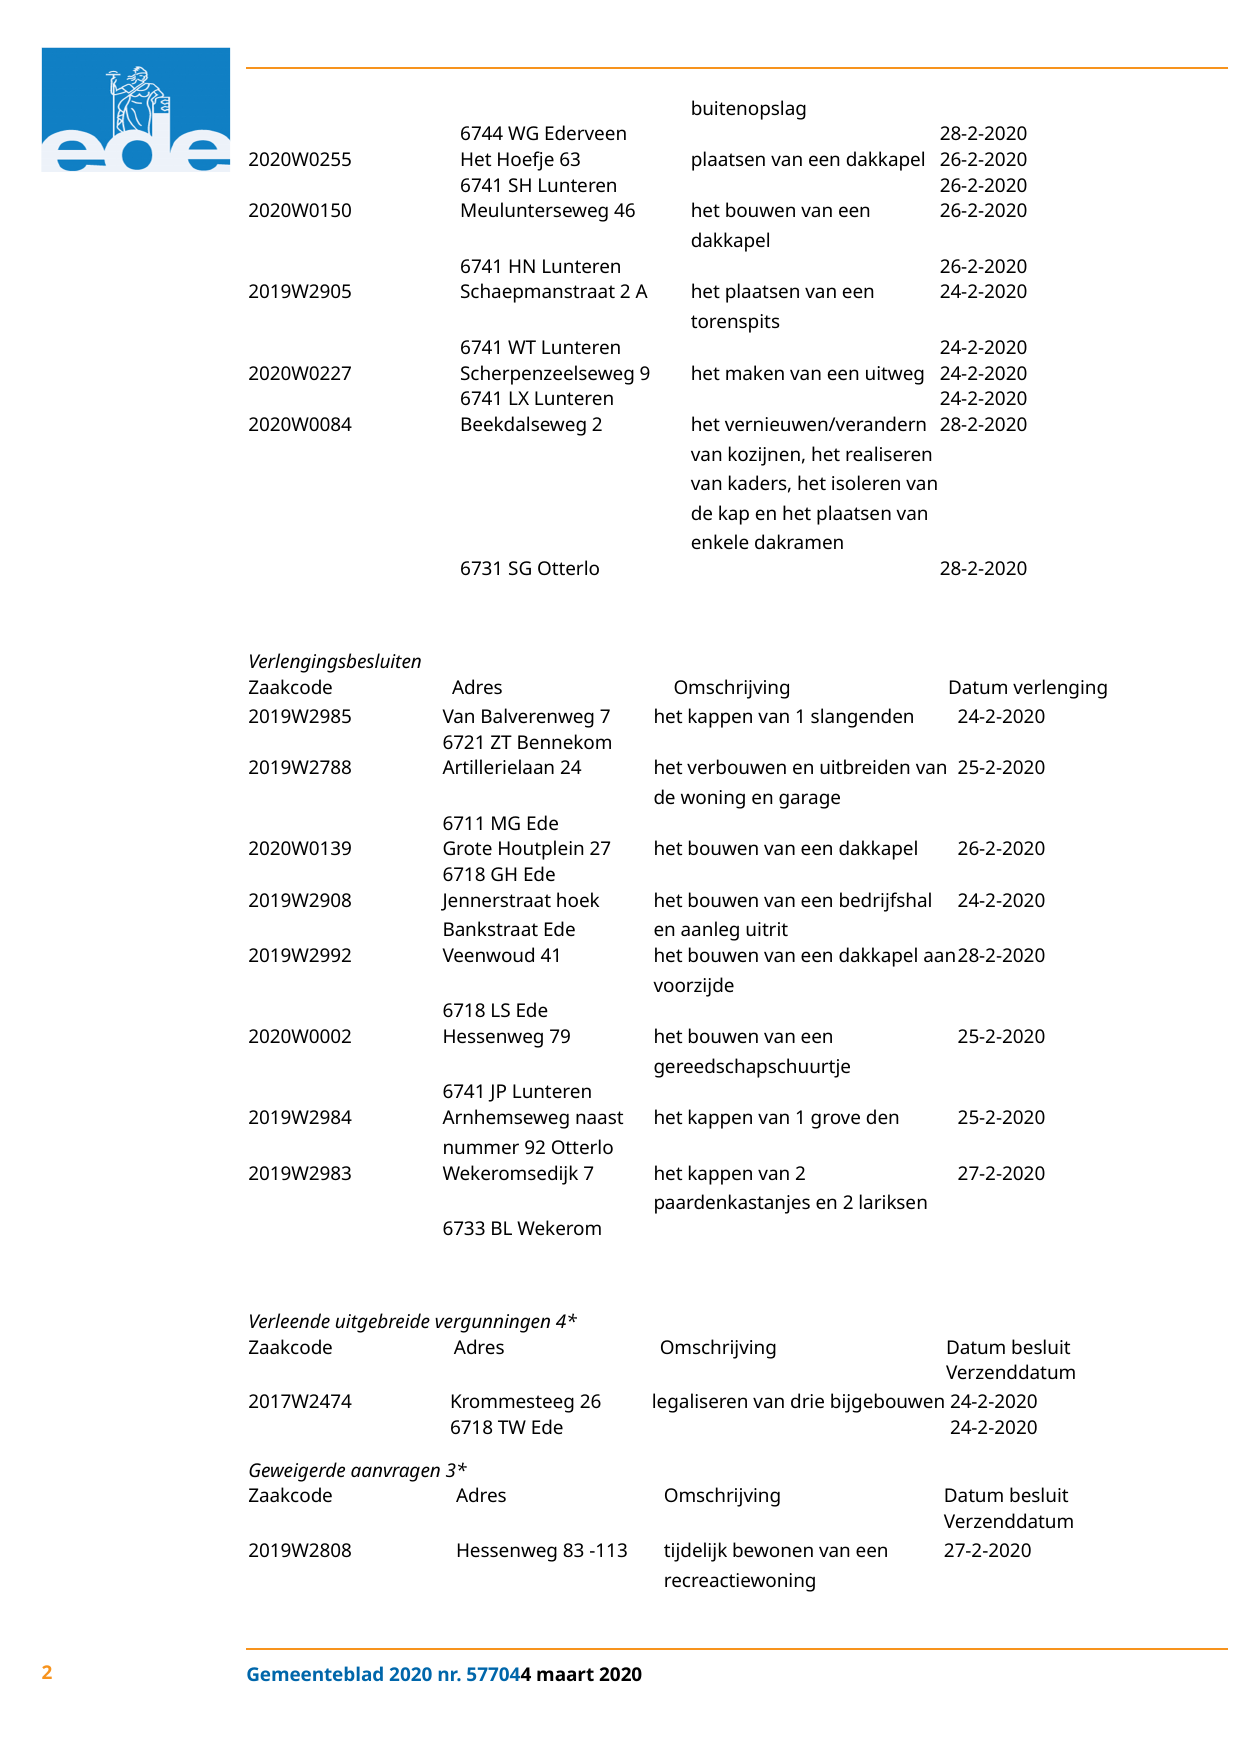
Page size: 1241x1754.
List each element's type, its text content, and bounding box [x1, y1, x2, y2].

table_cell [248, 1509, 456, 1534]
table_cell [653, 998, 957, 1023]
table_cell 6741 HN Lunteren [460, 253, 691, 279]
table_cell [248, 1215, 442, 1241]
table_cell Het Hoefje 63 [460, 146, 691, 172]
table_cell 2019W2908 [248, 887, 442, 942]
table_cell [248, 1079, 442, 1104]
table_cell [653, 1215, 957, 1241]
table_cell 2019W2992 [248, 943, 442, 998]
table_header 24-2-2020 [958, 703, 1152, 729]
table_header Adres [452, 674, 673, 700]
table_cell 6741 LX Lunteren [460, 386, 691, 411]
table_cell 24-2-2020 [940, 360, 1152, 386]
table_cell [958, 998, 1152, 1023]
table_cell [691, 555, 939, 581]
table_cell [958, 1215, 1152, 1241]
table_cell het maken van een uitweg [691, 360, 939, 386]
table_cell 24-2-2020 [940, 386, 1152, 411]
table_cell het bouwen van een dakkapel aan voorzijde [653, 943, 957, 998]
table_cell 24-2-2020 [950, 1414, 1152, 1440]
picture [41, 47, 231, 172]
table_cell [248, 555, 460, 581]
table_cell Beekdalseweg 2 [460, 411, 691, 555]
table_header Omschrijving [673, 674, 948, 700]
table_cell het vernieuwen/verandern van kozijnen, het realiseren van kaders, het isoleren van de kap en het plaatsen van enkele dakramen [691, 411, 939, 555]
table_header Datum besluit [946, 1334, 1152, 1359]
table_cell 24-2-2020 [940, 279, 1152, 334]
table_cell [248, 95, 460, 121]
table_header Zaakcode [248, 1334, 454, 1359]
table_cell Verzenddatum [946, 1360, 1152, 1385]
table_cell Wekeromsedijk 7 [442, 1160, 653, 1215]
table_cell 2020W0150 [248, 198, 460, 253]
table_cell 6741 WT Lunteren [460, 334, 691, 360]
table_cell [940, 95, 1152, 121]
table_cell 2020W0139 [248, 836, 442, 861]
table_cell [691, 172, 939, 198]
table_cell Schaepmanstraat 2 A [460, 279, 691, 334]
table_cell plaatsen van een dakkapel [691, 146, 939, 172]
table_cell [653, 729, 957, 754]
table_header Adres [454, 1334, 659, 1359]
table_cell [248, 1360, 454, 1385]
table_cell [454, 1360, 659, 1385]
table_header tijdelijk bewonen van een recreactiewoning [664, 1538, 944, 1593]
table_cell 6741 JP Lunteren [442, 1079, 653, 1104]
table_cell 28-2-2020 [940, 555, 1152, 581]
table_header Krommesteeg 26 [450, 1389, 652, 1414]
table_cell het bouwen van een bedrijfshal en aanleg uitrit [653, 887, 957, 942]
table_cell [653, 861, 957, 887]
table_cell 2020W0002 [248, 1024, 442, 1079]
table_cell 6718 TW Ede [450, 1414, 652, 1440]
table_cell 2020W0227 [248, 360, 460, 386]
table_cell 2019W2788 [248, 755, 442, 810]
table_cell het bouwen van een dakkapel [691, 198, 939, 253]
text Verleende uitgebreide vergunningen 4* [248, 1308, 1152, 1334]
table_cell het kappen van 1 grove den [653, 1105, 957, 1160]
table_cell 28-2-2020 [940, 121, 1152, 146]
table_cell [248, 172, 460, 198]
table_cell [248, 334, 460, 360]
table_cell [248, 998, 442, 1023]
table_header 27-2-2020 [944, 1538, 1152, 1593]
table_cell 2019W2983 [248, 1160, 442, 1215]
table_cell 2019W2905 [248, 279, 460, 334]
table_cell 27-2-2020 [958, 1160, 1152, 1215]
table_cell 25-2-2020 [958, 1105, 1152, 1160]
table_cell 6733 BL Wekerom [442, 1215, 653, 1241]
table_cell [248, 810, 442, 836]
table_cell [958, 810, 1152, 836]
table_cell 2020W0084 [248, 411, 460, 555]
table_cell [248, 253, 460, 279]
table_cell [653, 1079, 957, 1104]
table_cell 26-2-2020 [940, 146, 1152, 172]
table_header Hessenweg 83 -113 [456, 1538, 664, 1593]
table_cell [691, 253, 939, 279]
table_header 2017W2474 [248, 1389, 450, 1414]
table_cell Scherpenzeelseweg 9 [460, 360, 691, 386]
table_cell [691, 386, 939, 411]
table_cell [248, 386, 460, 411]
table_cell [456, 1509, 664, 1534]
table_cell 28-2-2020 [958, 943, 1152, 998]
table_cell 24-2-2020 [958, 887, 1152, 942]
table_header 2019W2985 [248, 703, 442, 729]
table_cell buitenopslag [691, 95, 939, 121]
table_cell 6721 ZT Bennekom [442, 729, 653, 754]
table_cell Artillerielaan 24 [442, 755, 653, 810]
table_cell 28-2-2020 [940, 411, 1152, 555]
table_header het kappen van 1 slangenden [653, 703, 957, 729]
text Verlengingsbesluiten [248, 648, 1152, 674]
table_cell 26-2-2020 [940, 172, 1152, 198]
table_cell het kappen van 2 paardenkastanjes en 2 lariksen [653, 1160, 957, 1215]
table_cell [248, 121, 460, 146]
table_cell [664, 1509, 944, 1534]
table_cell 26-2-2020 [958, 836, 1152, 861]
table_cell [660, 1360, 946, 1385]
table_cell [958, 729, 1152, 754]
table_header 2019W2808 [248, 1538, 456, 1593]
table_cell [958, 1079, 1152, 1104]
table_cell Meulunterseweg 46 [460, 198, 691, 253]
table_cell 24-2-2020 [940, 334, 1152, 360]
table_cell 2020W0255 [248, 146, 460, 172]
table_cell Veenwoud 41 [442, 943, 653, 998]
table_cell 6741 SH Lunteren [460, 172, 691, 198]
table_cell [248, 861, 442, 887]
table_cell 6731 SG Otterlo [460, 555, 691, 581]
table_header Datum verlenging [948, 674, 1152, 700]
table_cell 6744 WG Ederveen [460, 121, 691, 146]
table_cell 25-2-2020 [958, 755, 1152, 810]
table_cell het bouwen van een dakkapel [653, 836, 957, 861]
table_cell Grote Houtplein 27 [442, 836, 653, 861]
table_header legaliseren van drie bijgebouwen [652, 1389, 950, 1414]
table_cell 26-2-2020 [940, 253, 1152, 279]
table_header Omschrijving [660, 1334, 946, 1359]
table_cell [691, 334, 939, 360]
table_header Omschrijving [664, 1483, 944, 1508]
table_cell [460, 95, 691, 121]
table_cell [248, 729, 442, 754]
table_cell het plaatsen van een torenspits [691, 279, 939, 334]
table_cell Arnhemseweg naast nummer 92 Otterlo [442, 1105, 653, 1160]
table_cell [652, 1414, 950, 1440]
table_header Zaakcode [248, 1483, 456, 1508]
table_cell 2019W2984 [248, 1105, 442, 1160]
text Geweigerde aanvragen 3* [248, 1457, 1152, 1483]
table_header Van Balverenweg 7 [442, 703, 653, 729]
table_cell Hessenweg 79 [442, 1024, 653, 1079]
table_cell 25-2-2020 [958, 1024, 1152, 1079]
table_cell 26-2-2020 [940, 198, 1152, 253]
table_cell 6711 MG Ede [442, 810, 653, 836]
table_header 24-2-2020 [950, 1389, 1152, 1414]
table_header Adres [456, 1483, 664, 1508]
table_header Datum besluit [944, 1483, 1152, 1508]
table_cell 6718 LS Ede [442, 998, 653, 1023]
table_cell het verbouwen en uitbreiden van de woning en garage [653, 755, 957, 810]
table_cell Jennerstraat hoek Bankstraat Ede [442, 887, 653, 942]
table_cell het bouwen van een gereedschapschuurtje [653, 1024, 957, 1079]
table_cell [691, 121, 939, 146]
table_cell 6718 GH Ede [442, 861, 653, 887]
table_cell Verzenddatum [944, 1509, 1152, 1534]
table_cell [653, 810, 957, 836]
table_header Zaakcode [248, 674, 452, 700]
table_cell [248, 1414, 450, 1440]
table_cell [958, 861, 1152, 887]
